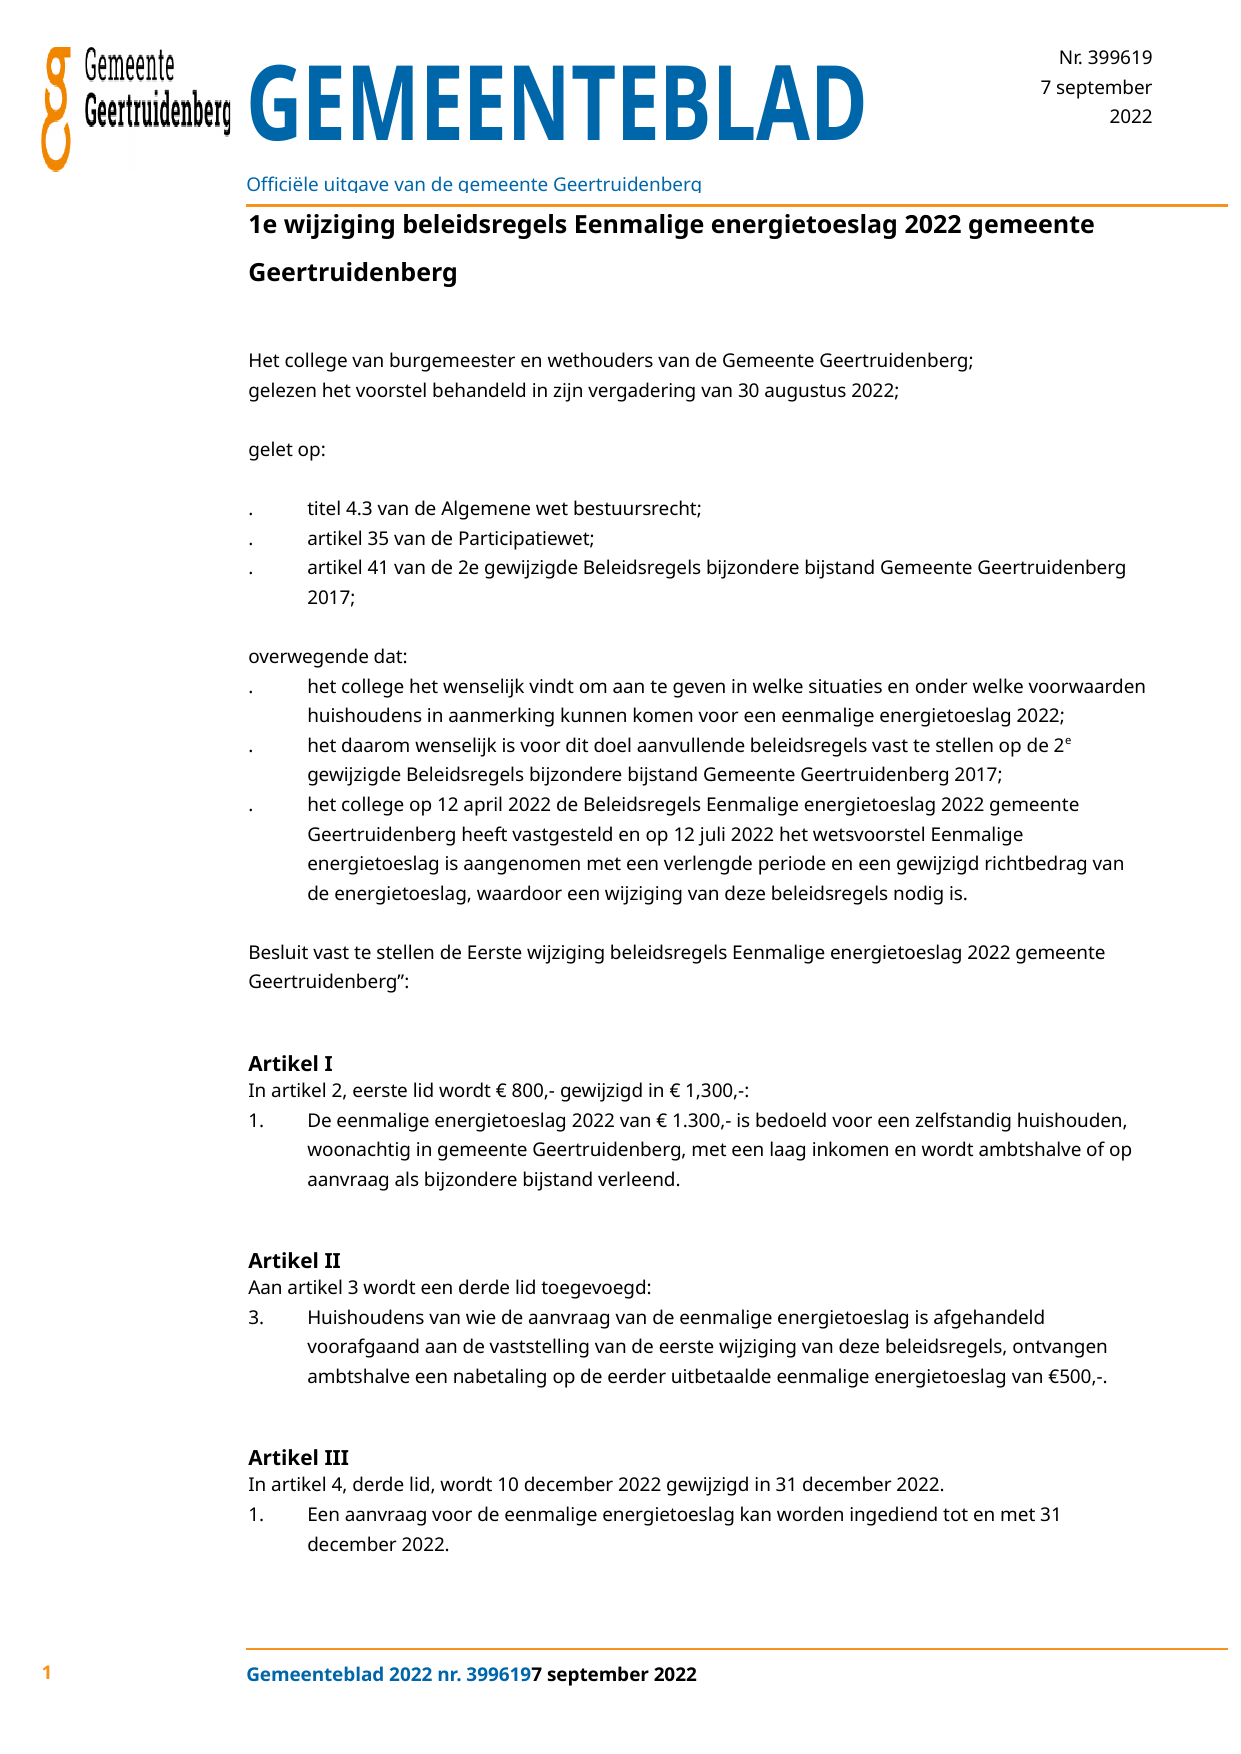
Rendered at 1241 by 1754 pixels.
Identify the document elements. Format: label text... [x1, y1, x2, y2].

list titel 4.3 van de Algemene wet bestuursrecht; [248, 495, 1152, 521]
text Het college van burgemeester en wethouders van de Gemeente Geertruidenberg; [248, 347, 1152, 373]
text In artikel 4, derde lid, wordt 10 december 2022 gewijzigd in 31 december 2022. [248, 1472, 1152, 1497]
list het college het wenselijk vindt om aan te geven in welke situaties en onder welke voorwaarden huishoudens in aanmerking kunnen komen voor een eenmalige energietoeslag 2022; [248, 673, 1152, 728]
list Een aanvraag voor de eenmalige energietoeslag kan worden ingediend tot en met 31 december 2022. [248, 1501, 1152, 1556]
text In artikel 2, eerste lid wordt € 800,- gewijzigd in € 1,300,-: [248, 1077, 1152, 1103]
list het college op 12 april 2022 de Beleidsregels Eenmalige energietoeslag 2022 gemeente Geertruidenberg heeft vastgesteld en op 12 juli 2022 het wetsvoorstel Eenmalige energietoeslag is aangenomen met een verlengde periode en een gewijzigd richtbedrag van de energietoeslag, waardoor een wijziging van deze beleidsregels nodig is. [248, 791, 1152, 906]
list artikel 35 van de Participatiewet; [248, 525, 1152, 551]
list het daarom wenselijk is voor dit doel aanvullende beleidsregels vast te stellen op de 2e gewijzigde Beleidsregels bijzondere bijstand Gemeente Geertruidenberg 2017; [248, 732, 1152, 787]
text overwegende dat: [248, 643, 1152, 669]
text Artikel III [248, 1443, 1152, 1472]
picture [41, 47, 231, 172]
text gelezen het voorstel behandeld in zijn vergadering van 30 augustus 2022; [248, 377, 1152, 403]
text Besluit vast te stellen de Eerste wijziging beleidsregels Eenmalige energietoeslag 2022 gemeente Geertruidenberg”: [248, 939, 1152, 994]
list De eenmalige energietoeslag 2022 van € 1.300,- is bedoeld voor een zelfstandig huishouden, woonachtig in gemeente Geertruidenberg, met een laag inkomen en wordt ambtshalve of op aanvraag als bijzondere bijstand verleend. [248, 1107, 1152, 1192]
list Huishoudens van wie de aanvraag van de eenmalige energietoeslag is afgehandeld voorafgaand aan de vaststelling van de eerste wijziging van deze beleidsregels, ontvangen ambtshalve een nabetaling op de eerder uitbetaalde eenmalige energietoeslag van €500,-. [248, 1304, 1152, 1389]
text 1e wijziging beleidsregels Eenmalige energietoeslag 2022 gemeente Geertruidenberg [248, 207, 1152, 288]
text Aan artikel 3 wordt een derde lid toegevoegd: [248, 1274, 1152, 1300]
text Artikel I [248, 1049, 1152, 1077]
text gelet op: [248, 436, 1152, 462]
text Artikel II [248, 1246, 1152, 1274]
list artikel 41 van de 2e gewijzigde Beleidsregels bijzondere bijstand Gemeente Geertruidenberg 2017; [248, 554, 1152, 610]
